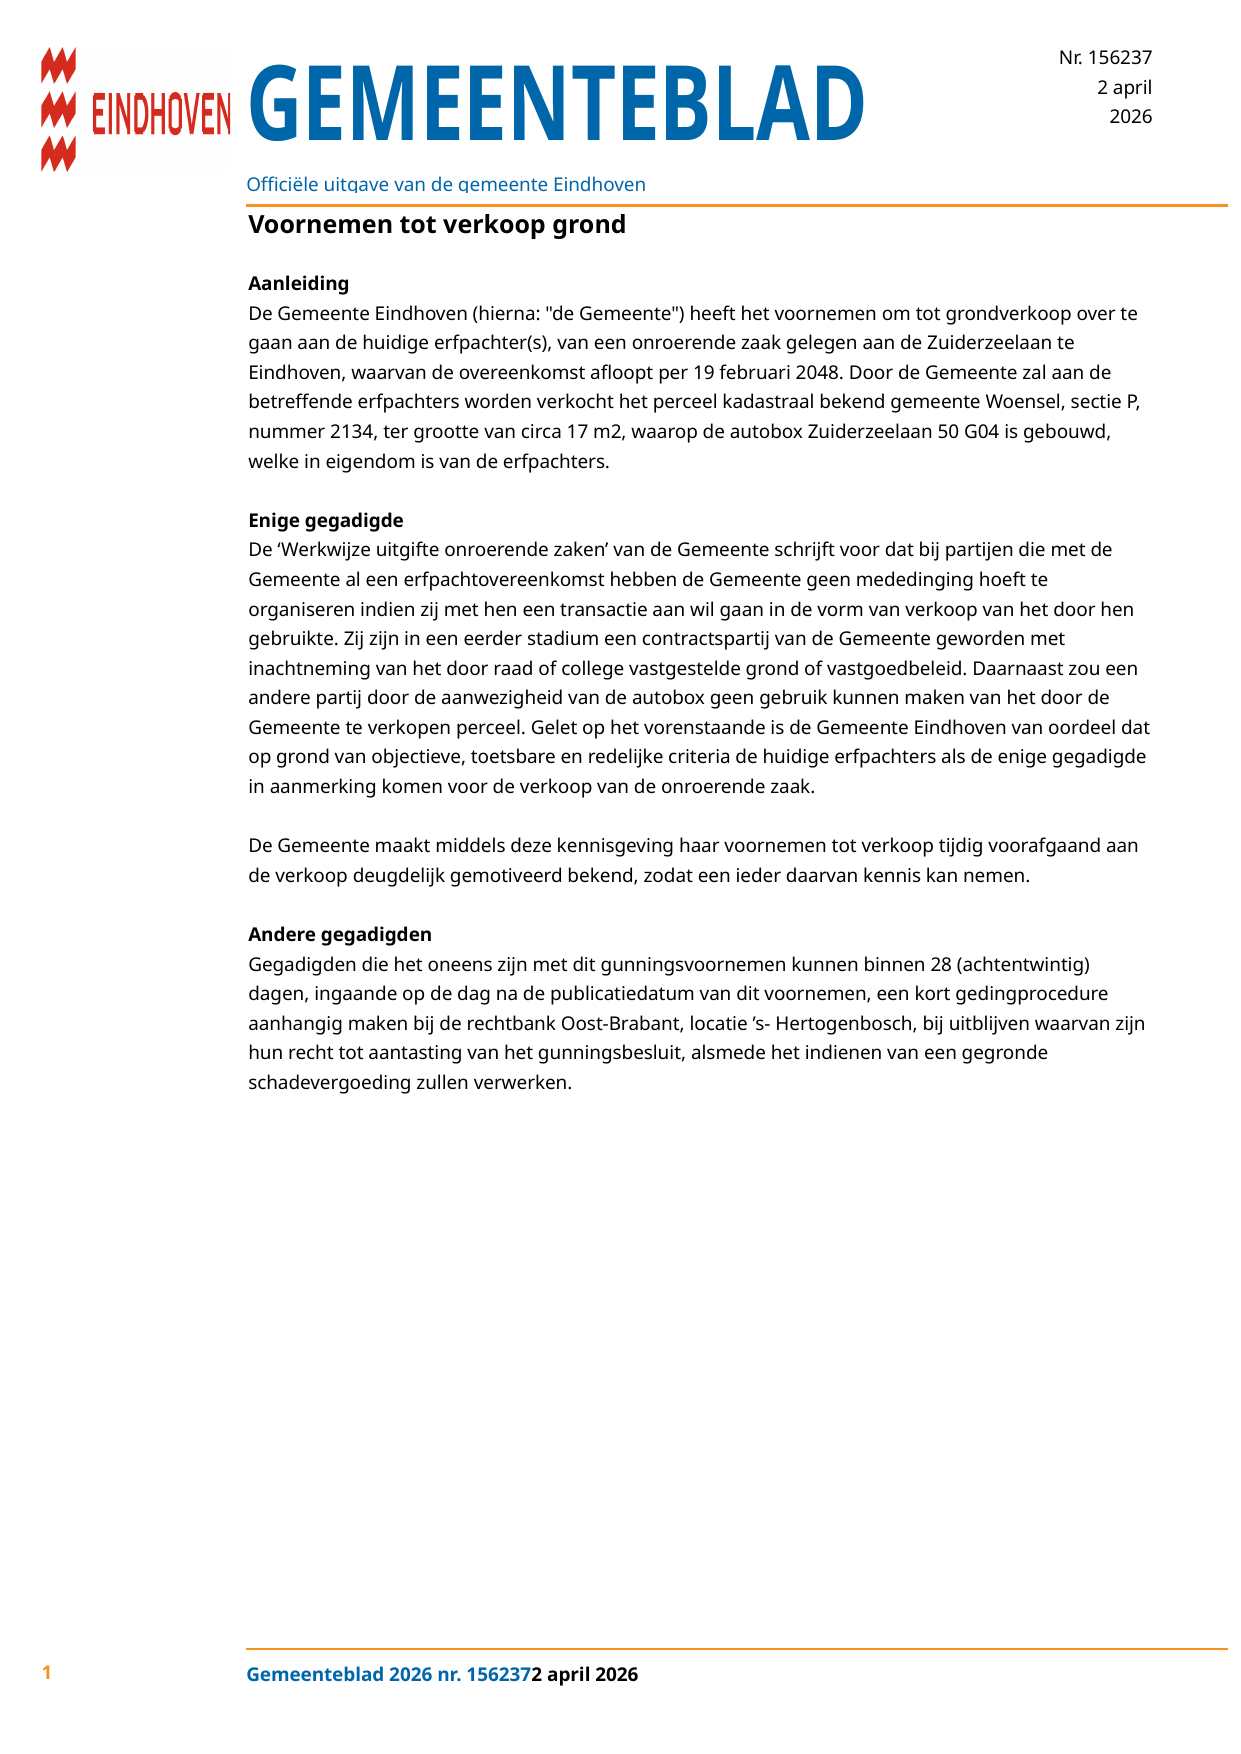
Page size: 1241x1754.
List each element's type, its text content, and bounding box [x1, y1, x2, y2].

text De Gemeente maakt middels deze kennisgeving haar voornemen tot verkoop tijdig voorafgaand aan de verkoop deugdelijk gemotiveerd bekend, zodat een ieder daarvan kennis kan nemen. [248, 832, 1152, 888]
text De Gemeente Eindhoven (hierna: "de Gemeente") heeft het voornemen om tot grondverkoop over te gaan aan de huidige erfpachter(s), van een onroerende zaak gelegen aan de Zuiderzeelaan te Eindhoven, waarvan de overeenkomst afloopt per 19 februari 2048. Door de Gemeente zal aan de betreffende erfpachters worden verkocht het perceel kadastraal bekend gemeente Woensel, sectie P, nummer 2134, ter grootte van circa 17 m2, waarop de autobox Zuiderzeelaan 50 G04 is gebouwd, welke in eigendom is van de erfpachters. [248, 300, 1152, 473]
text Gegadigden die het oneens zijn met dit gunningsvoornemen kunnen binnen 28 (achtentwintig) dagen, ingaande op de dag na de publicatiedatum van dit voornemen, een kort gedingprocedure aanhangig maken bij de rechtbank Oost-Brabant, locatie ’s- Hertogenbosch, bij uitblijven waarvan zijn hun recht tot aantasting van het gunningsbesluit, alsmede het indienen van een gegronde schadevergoeding zullen verwerken. [248, 951, 1152, 1095]
text Voornemen tot verkoop grond [248, 207, 1152, 241]
text De ‘Werkwijze uitgifte onroerende zaken’ van de Gemeente schrijft voor dat bij partijen die met de Gemeente al een erfpachtovereenkomst hebben de Gemeente geen mededinging hoeft te organiseren indien zij met hen een transactie aan wil gaan in de vorm van verkoop van het door hen gebruikte. Zij zijn in een eerder stadium een contractspartij van de Gemeente geworden met inachtneming van het door raad of college vastgestelde grond of vastgoedbeleid. Daarnaast zou een andere partij door de aanwezigheid van de autobox geen gebruik kunnen maken van het door de Gemeente te verkopen perceel. Gelet op het vorenstaande is de Gemeente Eindhoven van oordeel dat op grond van objectieve, toetsbare en redelijke criteria de huidige erfpachters als de enige gegadigde in aanmerking komen voor de verkoop van de onroerende zaak. [248, 537, 1152, 799]
text Enige gegadigde [248, 507, 1152, 533]
picture [41, 47, 231, 172]
text Andere gegadigden [248, 921, 1152, 947]
text Aanleiding [248, 270, 1152, 296]
